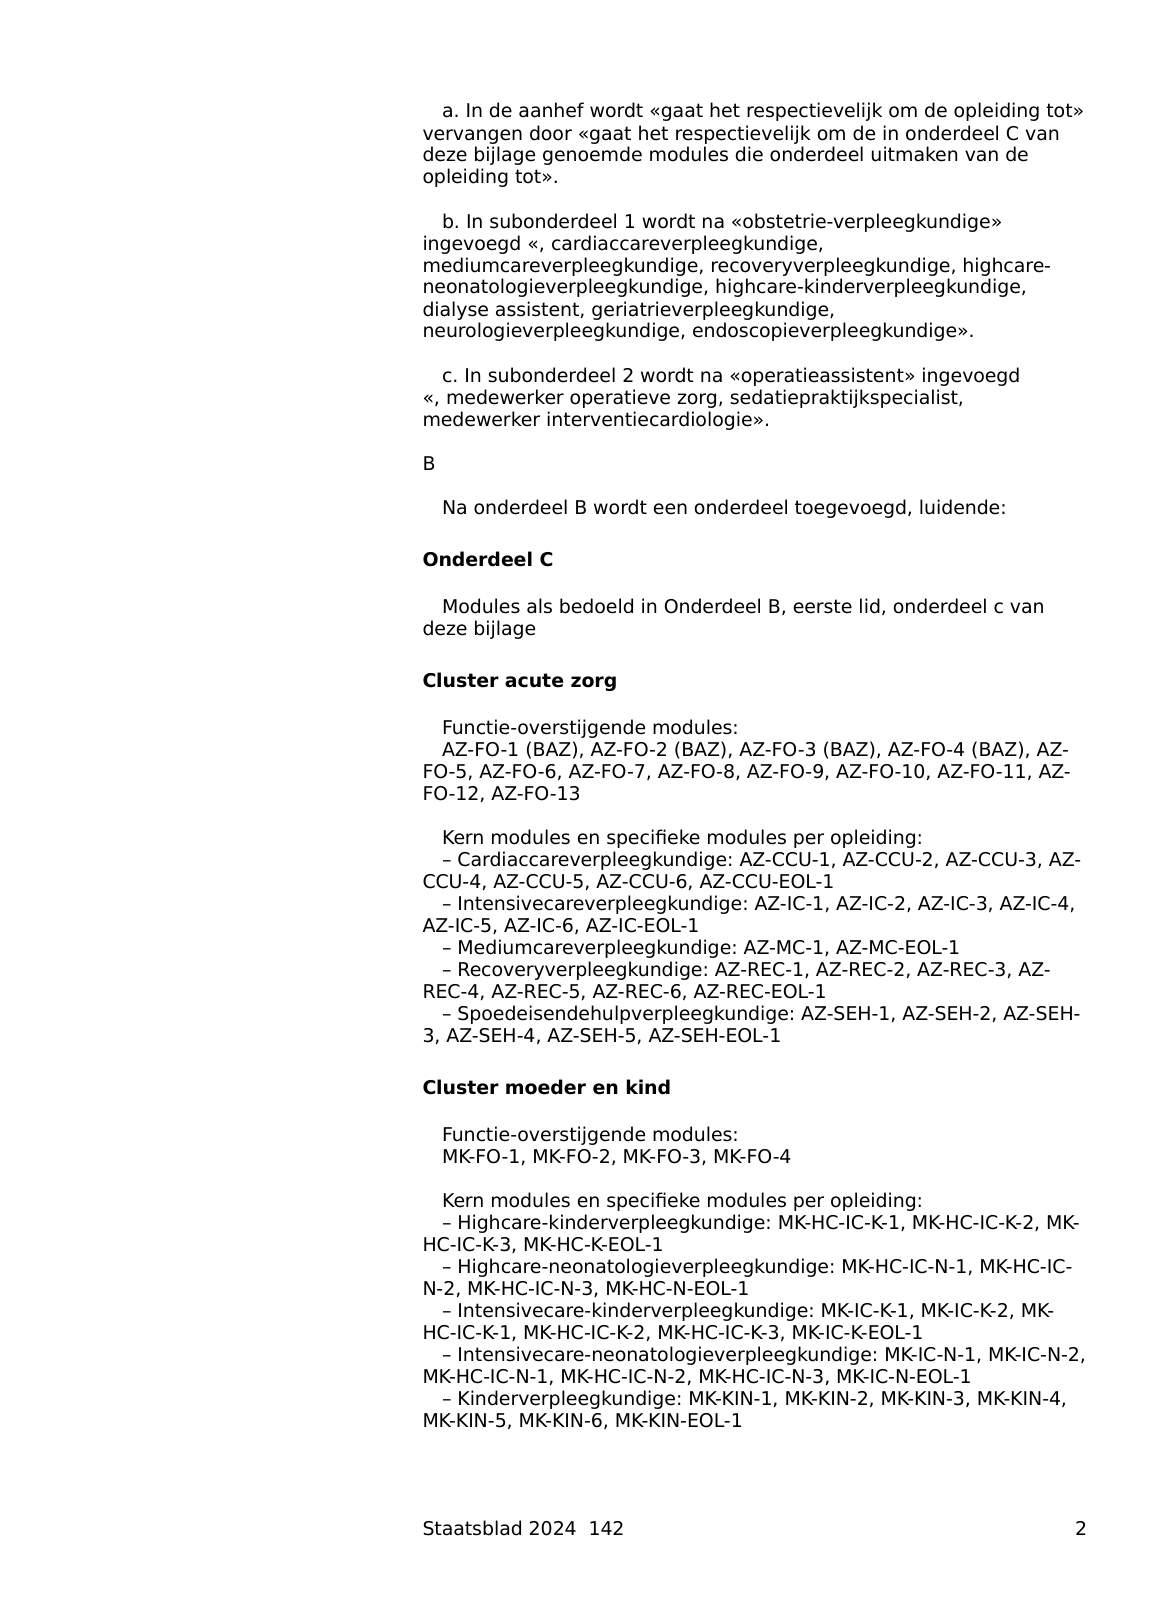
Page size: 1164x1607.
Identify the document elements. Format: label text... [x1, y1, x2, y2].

text a. In de aanhef wordt «gaat het respectievelijk om de opleiding tot» vervangen door «gaat het respectievelijk om de in onderdeel C van deze bijlage genoemde modules die onderdeel uitmaken van de opleiding tot». [422, 100, 1087, 188]
text Functie-overstijgende modules: [422, 1124, 1087, 1146]
text – Intensivecare-neonatologieverpleegkundige: MK-IC-N-1, MK-IC-N-2, MK-HC-IC-N-1, MK-HC-IC-N-2, MK-HC-IC-N-3, MK-IC-N-EOL-1 [422, 1344, 1087, 1388]
text – Highcare-neonatologieverpleegkundige: MK-HC-IC-N-1, MK-HC-IC-N-2, MK-HC-IC-N-3, MK-HC-N-EOL-1 [422, 1256, 1087, 1300]
text MK-FO-1, MK-FO-2, MK-FO-3, MK-FO-4 [422, 1146, 1087, 1168]
subtitle Onderdeel C [422, 549, 1087, 571]
text Functie-overstijgende modules: [422, 717, 1087, 739]
text – Recoveryverpleegkundige: AZ-REC-1, AZ-REC-2, AZ-REC-3, AZ-REC-4, AZ-REC-5, AZ-REC-6, AZ-REC-EOL-1 [422, 959, 1087, 1003]
text – Cardiaccareverpleegkundige: AZ-CCU-1, AZ-CCU-2, AZ-CCU-3, AZ-CCU-4, AZ-CCU-5, AZ-CCU-6, AZ-CCU-EOL-1 [422, 849, 1087, 893]
text c. In subonderdeel 2 wordt na «operatieassistent» ingevoegd «, medewerker operatieve zorg, sedatiepraktijkspecialist, medewerker interventiecardiologie». [422, 364, 1087, 431]
subtitle Cluster acute zorg [422, 670, 1087, 692]
text Na onderdeel B wordt een onderdeel toegevoegd, luidende: [422, 497, 1087, 519]
text Kern modules en specifieke modules per opleiding: [422, 1190, 1087, 1212]
text AZ-FO-1 (BAZ), AZ-FO-2 (BAZ), AZ-FO-3 (BAZ), AZ-FO-4 (BAZ), AZ-FO-5, AZ-FO-6, AZ-FO-7, AZ-FO-8, AZ-FO-9, AZ-FO-10, AZ-FO-11, AZ-FO-12, AZ-FO-13 [422, 739, 1087, 805]
text – Intensivecareverpleegkundige: AZ-IC-1, AZ-IC-2, AZ-IC-3, AZ-IC-4, AZ-IC-5, AZ-IC-6, AZ-IC-EOL-1 [422, 893, 1087, 937]
text – Kinderverpleegkundige: MK-KIN-1, MK-KIN-2, MK-KIN-3, MK-KIN-4, MK-KIN-5, MK-KIN-6, MK-KIN-EOL-1 [422, 1388, 1087, 1432]
subtitle Cluster moeder en kind [422, 1077, 1087, 1099]
text Modules als bedoeld in Onderdeel B, eerste lid, onderdeel c van deze bijlage [422, 596, 1087, 640]
text B [422, 453, 1087, 475]
text – Mediumcareverpleegkundige: AZ-MC-1, AZ-MC-EOL-1 [422, 937, 1087, 959]
text – Highcare-kinderverpleegkundige: MK-HC-IC-K-1, MK-HC-IC-K-2, MK-HC-IC-K-3, MK-HC-K-EOL-1 [422, 1212, 1087, 1256]
text Kern modules en specifieke modules per opleiding: [422, 827, 1087, 849]
text – Intensivecare-kinderverpleegkundige: MK-IC-K-1, MK-IC-K-2, MK-HC-IC-K-1, MK-HC-IC-K-2, MK-HC-IC-K-3, MK-IC-K-EOL-1 [422, 1300, 1087, 1344]
text b. In subonderdeel 1 wordt na «obstetrie-verpleegkundige» ingevoegd «, cardiaccareverpleegkundige, mediumcareverpleegkundige, recoveryverpleegkundige, highcare-neonatologieverpleegkundige, highcare-kinderverpleegkundige, dialyse assistent, geriatrieverpleegkundige, neurologieverpleegkundige, endoscopieverpleegkundige». [422, 211, 1087, 342]
text – Spoedeisendehulpverpleegkundige: AZ-SEH-1, AZ-SEH-2, AZ-SEH-3, AZ-SEH-4, AZ-SEH-5, AZ-SEH-EOL-1 [422, 1003, 1087, 1047]
